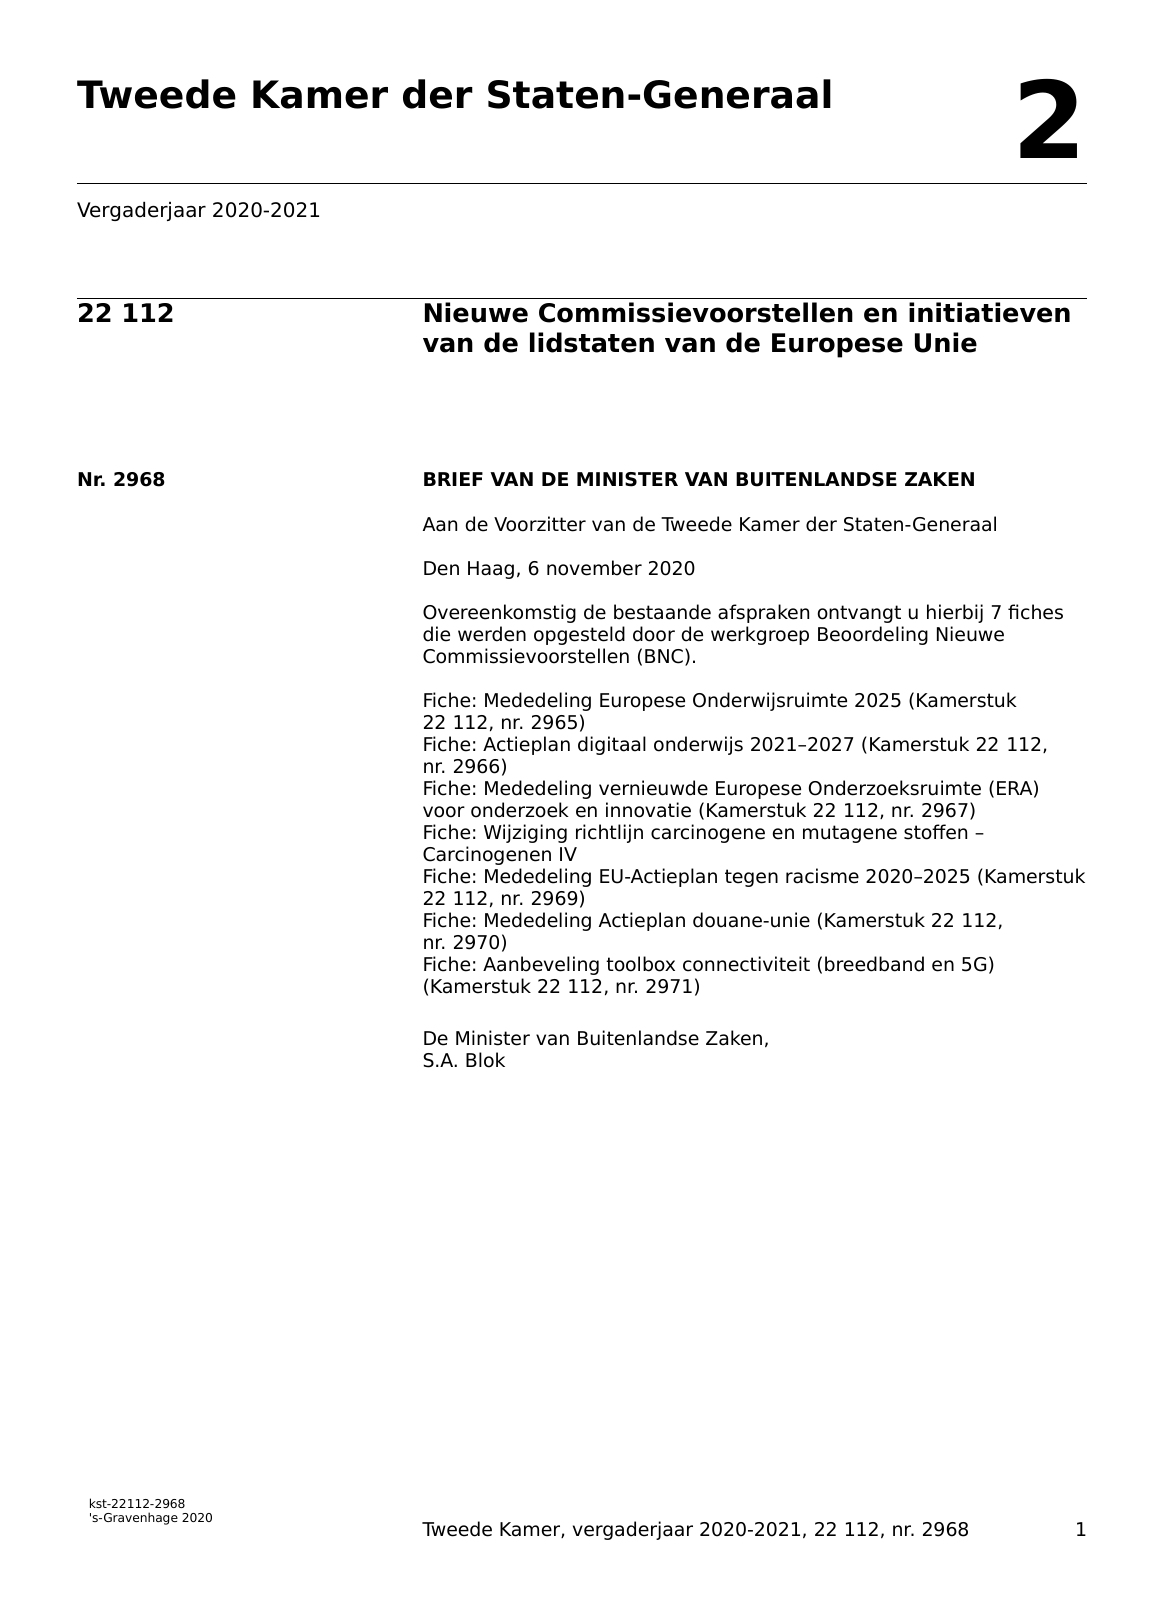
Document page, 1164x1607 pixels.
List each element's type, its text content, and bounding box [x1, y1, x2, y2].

text Den Haag, 6 november 2020 [422, 558, 1087, 580]
table_header 2 [886, 59, 1087, 183]
text Fiche: Aanbeveling toolbox connectiviteit (breedband en 5G) (Kamerstuk 22 112, nr. 2971) [422, 954, 1087, 998]
text 's-Gravenhage 2020 [88, 1511, 323, 1525]
text Aan de Voorzitter van de Tweede Kamer der Staten-Generaal [422, 513, 1087, 536]
text Fiche: Actieplan digitaal onderwijs 2021–2027 (Kamerstuk 22 112, nr. 2966) [422, 734, 1087, 778]
text Fiche: Wijziging richtlijn carcinogene en mutagene stoffen – Carcinogenen IV [422, 822, 1087, 866]
text Overeenkomstig de bestaande afspraken ontvangt u hierbij 7 fiches die werden opgesteld door de werkgroep Beoordeling Nieuwe Commissievoorstellen (BNC). [422, 602, 1087, 668]
text Fiche: Mededeling EU-Actieplan tegen racisme 2020–2025 (Kamerstuk 22 112, nr. 2969) [422, 866, 1087, 910]
text kst-22112-2968 [88, 1497, 323, 1511]
text Fiche: Mededeling vernieuwde Europese Onderzoeksruimte (ERA) voor onderzoek en innovatie (Kamerstuk 22 112, nr. 2967) [422, 778, 1087, 822]
subtitle 22 112 Nieuwe Commissievoorstellen en initiatieven van de lidstaten van de Europese Unie [77, 299, 1087, 358]
text Fiche: Mededeling Actieplan douane-unie (Kamerstuk 22 112, nr. 2970) [422, 910, 1087, 954]
table_header Tweede Kamer der Staten-Generaal [77, 59, 886, 183]
subtitle Nr. 2968 BRIEF VAN DE MINISTER VAN BUITENLANDSE ZAKEN [77, 469, 1087, 491]
text Fiche: Mededeling Europese Onderwijsruimte 2025 (Kamerstuk 22 112, nr. 2965) [422, 690, 1087, 734]
text De Minister van Buitenlandse Zaken, S.A. Blok [422, 1028, 1087, 1072]
table_cell Vergaderjaar 2020-2021 [77, 184, 1087, 298]
